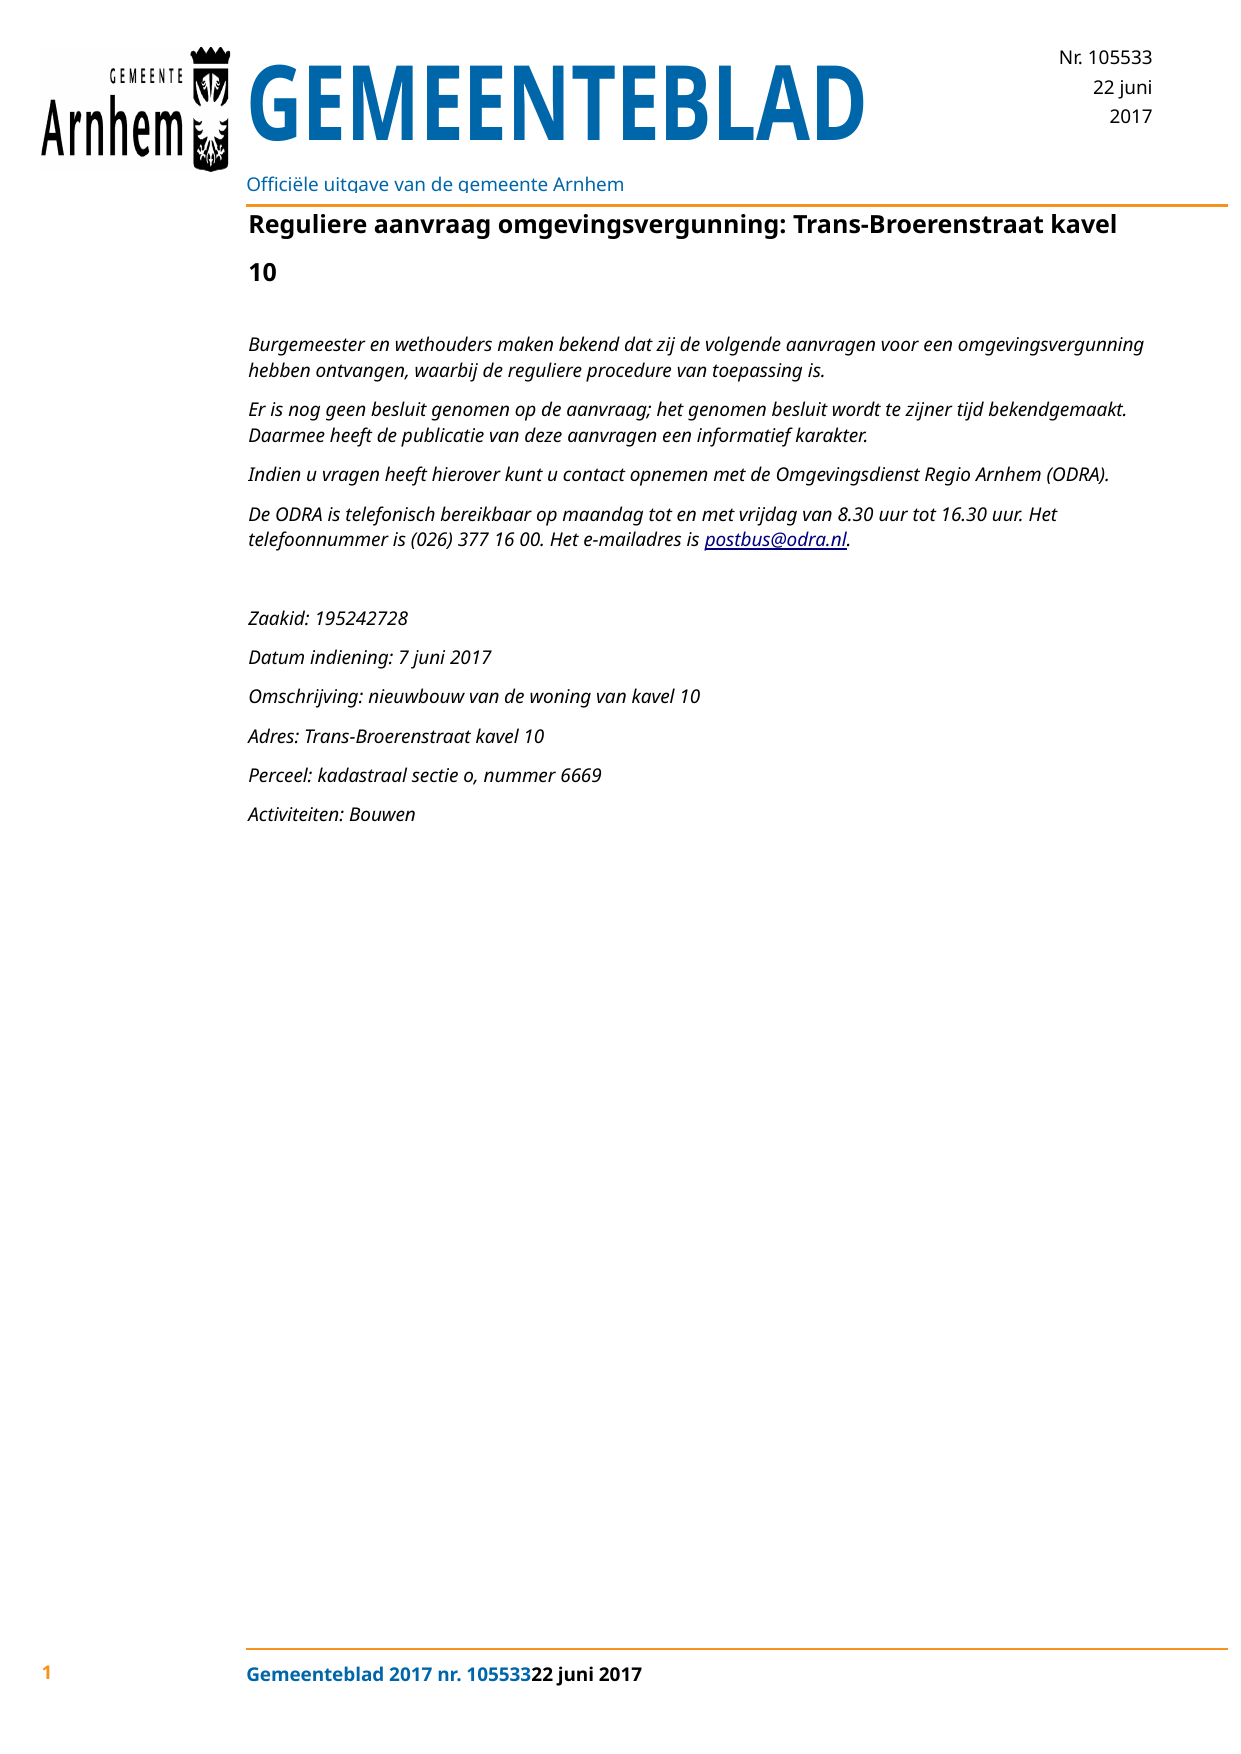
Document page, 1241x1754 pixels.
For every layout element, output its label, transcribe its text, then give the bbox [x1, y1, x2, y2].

picture [41, 47, 231, 172]
text Reguliere aanvraag omgevingsvergunning: Trans-Broerenstraat kavel 10 [248, 207, 1152, 288]
text Indien u vragen heeft hierover kunt u contact opnemen met de Omgevingsdienst Regio Arnhem (ODRA). [248, 461, 1152, 487]
text Adres: Trans-Broerenstraat kavel 10 [248, 723, 1152, 748]
text Er is nog geen besluit genomen op de aanvraag; het genomen besluit wordt te zijner tijd bekendgemaakt. Daarmee heeft de publicatie van deze aanvragen een informatief karakter. [248, 396, 1152, 448]
text Burgemeester en wethouders maken bekend dat zij de volgende aanvragen voor een omgevingsvergunning hebben ontvangen, waarbij de reguliere procedure van toepassing is. [248, 331, 1152, 383]
text Zaakid: 195242728 [248, 605, 1152, 631]
text Datum indiening: 7 juni 2017 [248, 644, 1152, 670]
text De ODRA is telefonisch bereikbaar op maandag tot en met vrijdag van 8.30 uur tot 16.30 uur. Het telefoonnummer is (026) 377 16 00. Het e-mailadres is postbus@odra.nl. [248, 501, 1152, 552]
text Activiteiten: Bouwen [248, 801, 1152, 827]
text Omschrijving: nieuwbouw van de woning van kavel 10 [248, 683, 1152, 709]
text Perceel: kadastraal sectie o, nummer 6669 [248, 762, 1152, 788]
